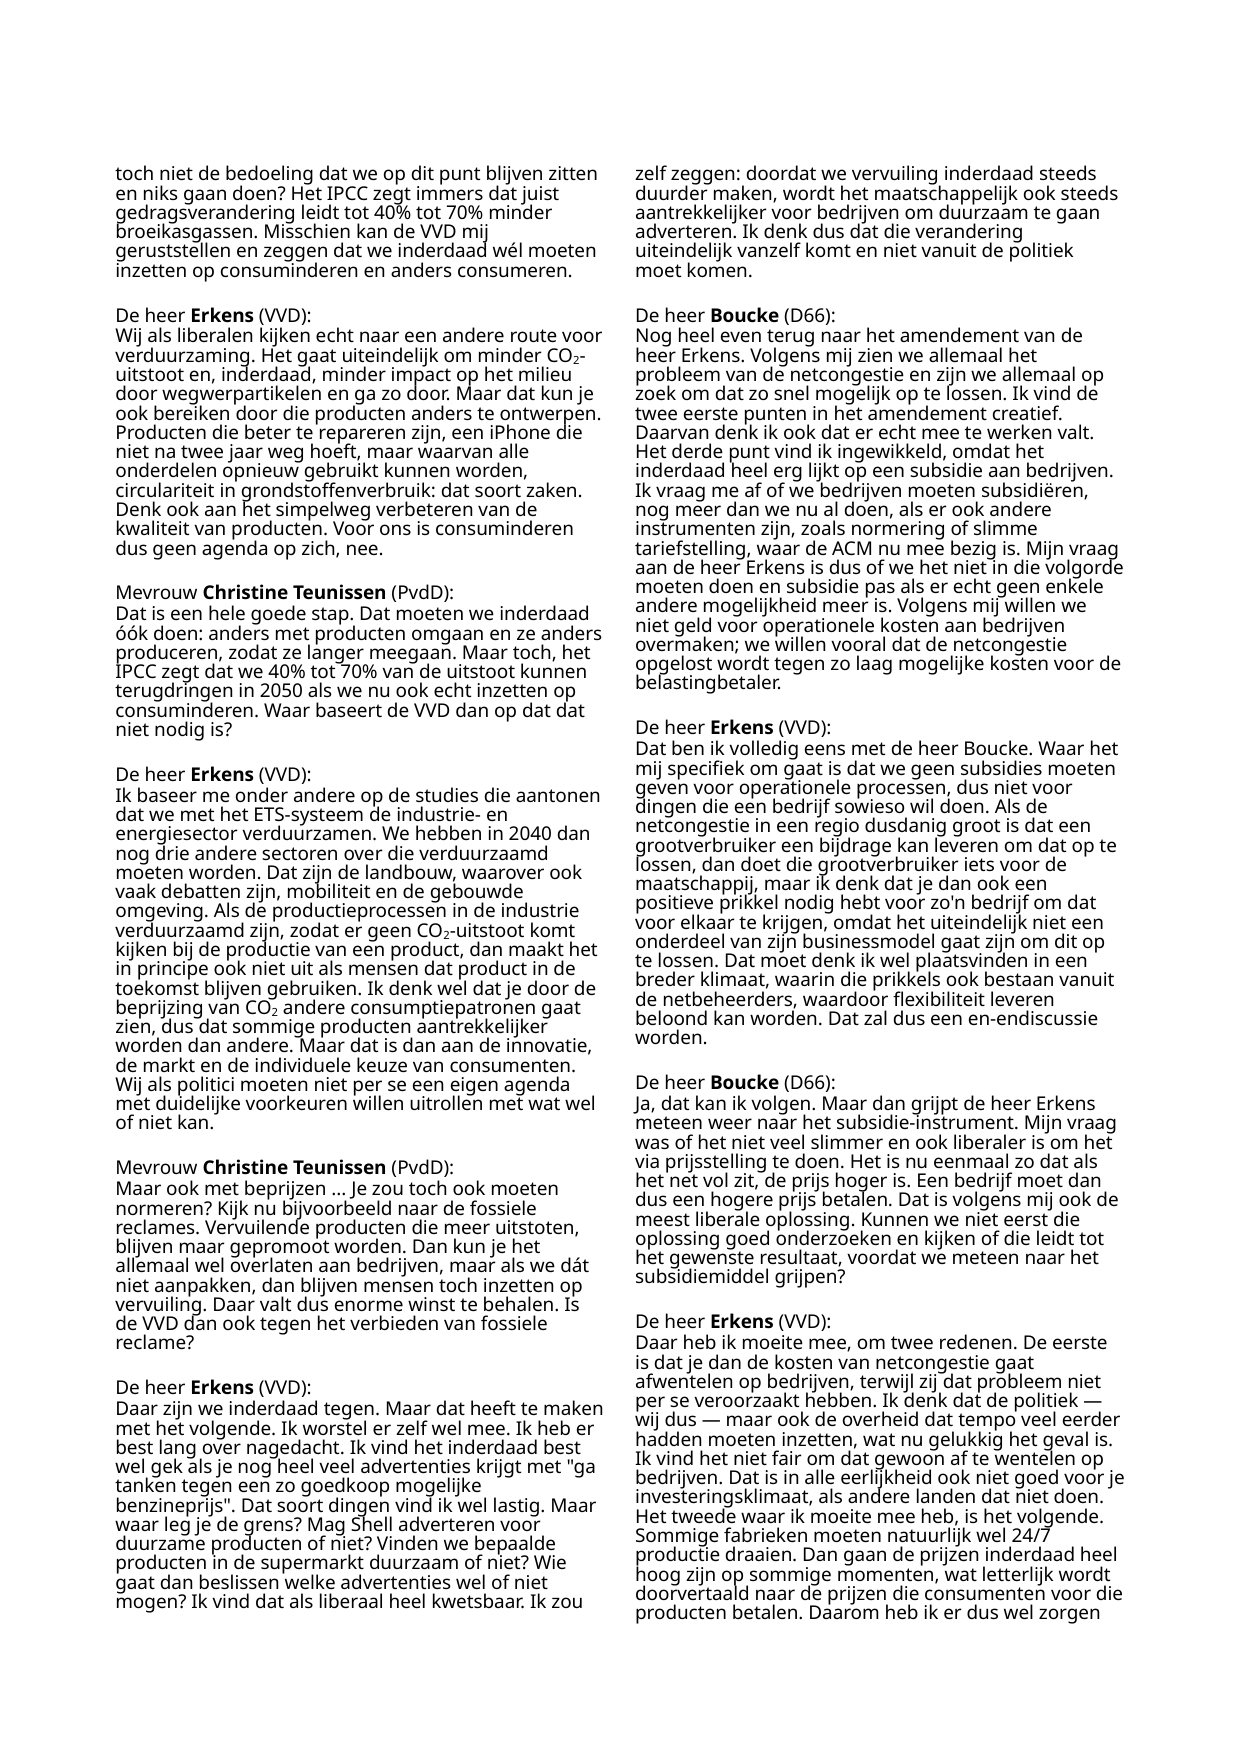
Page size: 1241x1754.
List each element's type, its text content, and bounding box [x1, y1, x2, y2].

text De heer Erkens (VVD): [115, 302, 605, 327]
text De heer Erkens (VVD): [115, 761, 605, 787]
text Daar zijn we inderdaad tegen. Maar dat heeft te maken met het volgende. Ik worstel er zelf wel mee. Ik heb er best lang over nagedacht. Ik vind het inderdaad best wel gek als je nog heel veel advertenties krijgt met "ga tanken tegen een zo goedkoop mogelijke benzineprijs". Dat soort dingen vind ik wel lastig. Maar waar leg je de grens? Mag Shell adverteren voor duurzame producten of niet? Vinden we bepaalde producten in de supermarkt duurzaam of niet? Wie gaat dan beslissen welke advertenties wel of niet mogen? Ik vind dat als liberaal heel kwetsbaar. Ik zou [115, 1400, 605, 1612]
text Dat is een hele goede stap. Dat moeten we inderdaad óók doen: anders met producten omgaan en ze anders produceren, zodat ze langer meegaan. Maar toch, het IPCC zegt dat we 40% tot 70% van de uitstoot kunnen terugdringen in 2050 als we nu ook echt inzetten op consuminderen. Waar baseert de VVD dan op dat dat niet nodig is? [115, 605, 605, 740]
text De heer Boucke (D66): [635, 302, 1125, 327]
text Dat ben ik volledig eens met de heer Boucke. Waar het mij specifiek om gaat is dat we geen subsidies moeten geven voor operationele processen, dus niet voor dingen die een bedrijf sowieso wil doen. Als de netcongestie in een regio dusdanig groot is dat een grootverbruiker een bijdrage kan leveren om dat op te lossen, dan doet die grootverbruiker iets voor de maatschappij, maar ik denk dat je dan ook een positieve prikkel nodig hebt voor zo'n bedrijf om dat voor elkaar te krijgen, omdat het uiteindelijk niet een onderdeel van zijn businessmodel gaat zijn om dit op te lossen. Dat moet denk ik wel plaatsvinden in een breder klimaat, waarin die prikkels ook bestaan vanuit de netbeheerders, waardoor flexibiliteit leveren beloond kan worden. Dat zal dus een en-endiscussie worden. [635, 740, 1125, 1048]
text De heer Erkens (VVD): [115, 1374, 605, 1400]
text Ik baseer me onder andere op de studies die aantonen dat we met het ETS-systeem de industrie- en energiesector verduurzamen. We hebben in 2040 dan nog drie andere sectoren over die verduurzaamd moeten worden. Dat zijn de landbouw, waarover ook vaak debatten zijn, mobiliteit en de gebouwde omgeving. Als de productieprocessen in de industrie verduurzaamd zijn, zodat er geen CO2-uitstoot komt kijken bij de productie van een product, dan maakt het in principe ook niet uit als mensen dat product in de toekomst blijven gebruiken. Ik denk wel dat je door de beprijzing van CO2 andere consumptiepatronen gaat zien, dus dat sommige producten aantrekkelijker worden dan andere. Maar dat is dan aan de innovatie, de markt en de individuele keuze van consumenten. Wij als politici moeten niet per se een eigen agenda met duidelijke voorkeuren willen uitrollen met wat wel of niet kan. [115, 787, 605, 1134]
text Nog heel even terug naar het amendement van de heer Erkens. Volgens mij zien we allemaal het probleem van de netcongestie en zijn we allemaal op zoek om dat zo snel mogelijk op te lossen. Ik vind de twee eerste punten in het amendement creatief. Daarvan denk ik ook dat er echt mee te werken valt. Het derde punt vind ik ingewikkeld, omdat het inderdaad heel erg lijkt op een subsidie aan bedrijven. Ik vraag me af of we bedrijven moeten subsidiëren, nog meer dan we nu al doen, als er ook andere instrumenten zijn, zoals normering of slimme tariefstelling, waar de ACM nu mee bezig is. Mijn vraag aan de heer Erkens is dus of we het niet in die volgorde moeten doen en subsidie pas als er echt geen enkele andere mogelijkheid meer is. Volgens mij willen we niet geld voor operationele kosten aan bedrijven overmaken; we willen vooral dat de netcongestie opgelost wordt tegen zo laag mogelijke kosten voor de belastingbetaler. [635, 327, 1125, 694]
text De heer Boucke (D66): [635, 1069, 1125, 1095]
text Maar ook met beprijzen ... Je zou toch ook moeten normeren? Kijk nu bijvoorbeeld naar de fossiele reclames. Vervuilende producten die meer uitstoten, blijven maar gepromoot worden. Dan kun je het allemaal wel overlaten aan bedrijven, maar als we dát niet aanpakken, dan blijven mensen toch inzetten op vervuiling. Daar valt dus enorme winst te behalen. Is de VVD dan ook tegen het verbieden van fossiele reclame? [115, 1180, 605, 1354]
text Mevrouw Christine Teunissen (PvdD): [115, 579, 605, 605]
text Mevrouw Christine Teunissen (PvdD): [115, 1154, 605, 1180]
text De heer Erkens (VVD): [635, 1309, 1125, 1334]
text Daar heb ik moeite mee, om twee redenen. De eerste is dat je dan de kosten van netcongestie gaat afwentelen op bedrijven, terwijl zij dat probleem niet per se veroorzaakt hebben. Ik denk dat de politiek — wij dus — maar ook de overheid dat tempo veel eerder hadden moeten inzetten, wat nu gelukkig het geval is. Ik vind het niet fair om dat gewoon af te wentelen op bedrijven. Dat is in alle eerlijkheid ook niet goed voor je investeringsklimaat, als andere landen dat niet doen. Het tweede waar ik moeite mee heb, is het volgende. Sommige fabrieken moeten natuurlijk wel 24/7 productie draaien. Dan gaan de prijzen inderdaad heel hoog zijn op sommige momenten, wat letterlijk wordt doorvertaald naar de prijzen die consumenten voor die producten betalen. Daarom heb ik er dus wel zorgen [635, 1334, 1125, 1623]
text Ja, dat kan ik volgen. Maar dan grijpt de heer Erkens meteen weer naar het subsidie-instrument. Mijn vraag was of het niet veel slimmer en ook liberaler is om het via prijsstelling te doen. Het is nu eenmaal zo dat als het net vol zit, de prijs hoger is. Een bedrijf moet dan dus een hogere prijs betalen. Dat is volgens mij ook de meest liberale oplossing. Kunnen we niet eerst die oplossing goed onderzoeken en kijken of die leidt tot het gewenste resultaat, voordat we meteen naar het subsidiemiddel grijpen? [635, 1095, 1125, 1288]
text Wij als liberalen kijken echt naar een andere route voor verduurzaming. Het gaat uiteindelijk om minder CO2-uitstoot en, inderdaad, minder impact op het milieu door wegwerpartikelen en ga zo door. Maar dat kun je ook bereiken door die producten anders te ontwerpen. Producten die beter te repareren zijn, een iPhone die niet na twee jaar weg hoeft, maar waarvan alle onderdelen opnieuw gebruikt kunnen worden, circulariteit in grondstoffenverbruik: dat soort zaken. Denk ook aan het simpelweg verbeteren van de kwaliteit van producten. Voor ons is consuminderen dus geen agenda op zich, nee. [115, 327, 605, 559]
text zelf zeggen: doordat we vervuiling inderdaad steeds duurder maken, wordt het maatschappelijk ook steeds aantrekkelijker voor bedrijven om duurzaam te gaan adverteren. Ik denk dus dat die verandering uiteindelijk vanzelf komt en niet vanuit de politiek moet komen. [635, 165, 1125, 281]
text De heer Erkens (VVD): [635, 714, 1125, 740]
text toch niet de bedoeling dat we op dit punt blijven zitten en niks gaan doen? Het IPCC zegt immers dat juist gedragsverandering leidt tot 40% tot 70% minder broeikasgassen. Misschien kan de VVD mij geruststellen en zeggen dat we inderdaad wél moeten inzetten op consuminderen en anders consumeren. [115, 165, 605, 281]
